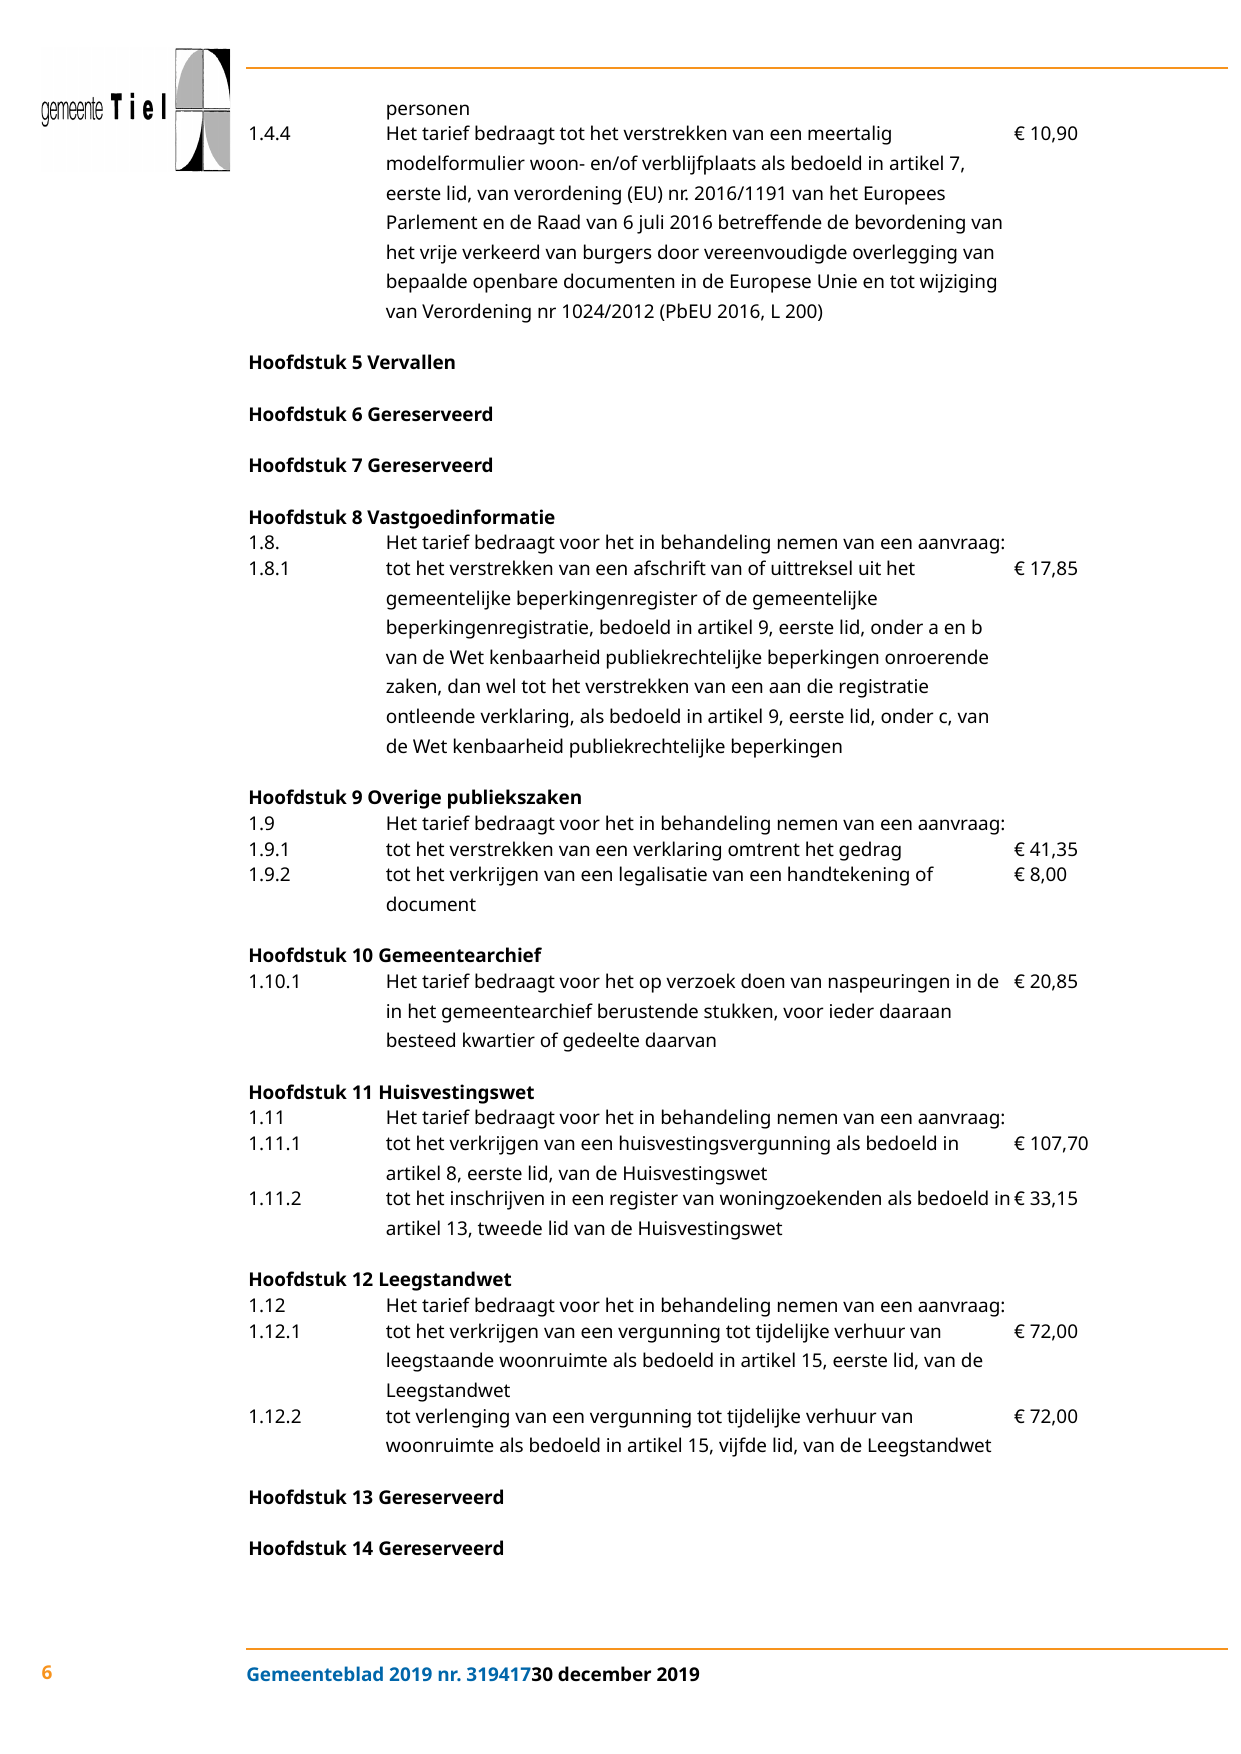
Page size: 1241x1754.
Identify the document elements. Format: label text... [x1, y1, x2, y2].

table_cell € 20,85 [1014, 968, 1152, 1053]
table_cell € 72,00 [1014, 1318, 1152, 1403]
table_cell 1.8.1 [248, 555, 386, 758]
table_cell Hoofdstuk 8 Vastgoedinformatie [248, 504, 1014, 529]
table_cell [386, 1561, 1014, 1587]
table_cell [386, 427, 1014, 452]
table_cell 1.11 [248, 1105, 386, 1130]
table_cell [1014, 943, 1152, 968]
table_cell [386, 759, 1014, 784]
table_cell [1014, 1241, 1152, 1267]
table_cell [1014, 1561, 1152, 1587]
table_cell tot verlenging van een vergunning tot tijdelijke verhuur van woonruimte als bedoeld in artikel 15, vijfde lid, van de Leegstandwet [386, 1403, 1014, 1458]
table_cell 1.8. [248, 530, 386, 555]
table_cell [386, 324, 1014, 349]
table_cell Hoofdstuk 14 Gereserveerd [248, 1536, 1014, 1561]
table_cell [1014, 375, 1152, 401]
table_cell [1014, 1267, 1152, 1292]
table_cell [1014, 1536, 1152, 1561]
table_cell € 17,85 [1014, 555, 1152, 758]
table_cell 1.11.1 [248, 1130, 386, 1186]
table_cell [248, 1241, 386, 1267]
table_cell [1014, 1458, 1152, 1484]
table_cell Het tarief bedraagt voor het in behandeling nemen van een aanvraag: [386, 1105, 1014, 1130]
table_cell € 72,00 [1014, 1403, 1152, 1458]
table_cell [248, 1458, 386, 1484]
table_cell [386, 917, 1014, 942]
table_cell Hoofdstuk 11 Huisvestingswet [248, 1079, 1014, 1104]
table_cell [1014, 1053, 1152, 1079]
table_cell [386, 375, 1014, 401]
table_cell Hoofdstuk 5 Vervallen [248, 350, 1014, 375]
table_cell tot het verstrekken van een afschrift van of uittreksel uit het gemeentelijke beperkingenregister of de gemeentelijke beperkingenregistratie, bedoeld in artikel 9, eerste lid, onder a en b van de Wet kenbaarheid publiekrechtelijke beperkingen onroerende zaken, dan wel tot het verstrekken van een aan die registratie ontleende verklaring, als bedoeld in artikel 9, eerste lid, onder c, van de Wet kenbaarheid publiekrechtelijke beperkingen [386, 555, 1014, 758]
table_cell [1014, 427, 1152, 452]
table_cell [248, 1053, 386, 1079]
table_cell [1014, 917, 1152, 942]
table_cell 1.9.2 [248, 861, 386, 917]
table_cell 1.10.1 [248, 968, 386, 1053]
table_cell Hoofdstuk 9 Overige publiekszaken [248, 784, 1014, 810]
table_cell 1.12 [248, 1293, 386, 1318]
table_cell € 10,90 [1014, 121, 1152, 324]
picture [41, 47, 231, 172]
table_cell 1.4.4 [248, 121, 386, 324]
table_cell [1014, 530, 1152, 555]
table_cell [386, 1053, 1014, 1079]
table_cell Hoofdstuk 12 Leegstandwet [248, 1267, 1014, 1292]
table_cell tot het verkrijgen van een huisvestingsvergunning als bedoeld in artikel 8, eerste lid, van de Huisvestingswet [386, 1130, 1014, 1186]
table_cell [248, 1510, 386, 1536]
table_cell € 107,70 [1014, 1130, 1152, 1186]
table_cell [386, 1510, 1014, 1536]
table_cell [248, 95, 386, 121]
table_cell [1014, 1293, 1152, 1318]
table_cell [1014, 453, 1152, 478]
table_cell [248, 427, 386, 452]
table_cell [1014, 1510, 1152, 1536]
table_cell € 33,15 [1014, 1186, 1152, 1241]
table_cell [248, 1561, 386, 1587]
table_cell Hoofdstuk 7 Gereserveerd [248, 453, 1014, 478]
table_cell [1014, 1079, 1152, 1104]
table_cell 1.11.2 [248, 1186, 386, 1241]
table_cell Het tarief bedraagt tot het verstrekken van een meertalig modelformulier woon- en/of verblijfplaats als bedoeld in artikel 7, eerste lid, van verordening (EU) nr. 2016/1191 van het Europees Parlement en de Raad van 6 juli 2016 betreffende de bevordening van het vrije verkeerd van burgers door vereenvoudigde overlegging van bepaalde openbare documenten in de Europese Unie en tot wijziging van Verordening nr 1024/2012 (PbEU 2016, L 200) [386, 121, 1014, 324]
table_cell Het tarief bedraagt voor het in behandeling nemen van een aanvraag: [386, 530, 1014, 555]
table_cell Hoofdstuk 13 Gereserveerd [248, 1484, 1014, 1510]
table_cell [248, 759, 386, 784]
table_cell [248, 324, 386, 349]
table_cell [1014, 759, 1152, 784]
table_cell 1.9 [248, 810, 386, 836]
table_cell Hoofdstuk 6 Gereserveerd [248, 401, 1014, 427]
table_cell [386, 478, 1014, 504]
table_cell [1014, 478, 1152, 504]
table_cell [248, 917, 386, 942]
table_cell [1014, 1484, 1152, 1510]
table_cell [1014, 1105, 1152, 1130]
table_cell 1.12.2 [248, 1403, 386, 1458]
table_cell [386, 1241, 1014, 1267]
table_cell € 41,35 [1014, 836, 1152, 861]
table_cell [1014, 784, 1152, 810]
table_cell [1014, 324, 1152, 349]
table_cell tot het verstrekken van een verklaring omtrent het gedrag [386, 836, 1014, 861]
table_cell tot het verkrijgen van een vergunning tot tijdelijke verhuur van leegstaande woonruimte als bedoeld in artikel 15, eerste lid, van de Leegstandwet [386, 1318, 1014, 1403]
table_cell Hoofdstuk 10 Gemeentearchief [248, 943, 1014, 968]
table_cell [1014, 504, 1152, 529]
table_cell [248, 375, 386, 401]
table_cell [1014, 95, 1152, 121]
table_cell [386, 1458, 1014, 1484]
table_cell [248, 478, 386, 504]
table_cell personen [386, 95, 1014, 121]
table_cell Het tarief bedraagt voor het in behandeling nemen van een aanvraag: [386, 810, 1014, 836]
table_cell tot het inschrijven in een register van woningzoekenden als bedoeld in artikel 13, tweede lid van de Huisvestingswet [386, 1186, 1014, 1241]
table_cell [1014, 350, 1152, 375]
table_cell Het tarief bedraagt voor het op verzoek doen van naspeuringen in de in het gemeentearchief berustende stukken, voor ieder daaraan besteed kwartier of gedeelte daarvan [386, 968, 1014, 1053]
table_cell [1014, 401, 1152, 427]
table_cell Het tarief bedraagt voor het in behandeling nemen van een aanvraag: [386, 1293, 1014, 1318]
table_cell 1.12.1 [248, 1318, 386, 1403]
table_cell 1.9.1 [248, 836, 386, 861]
table_cell € 8,00 [1014, 861, 1152, 917]
table_cell [1014, 810, 1152, 836]
table_cell tot het verkrijgen van een legalisatie van een handtekening of document [386, 861, 1014, 917]
